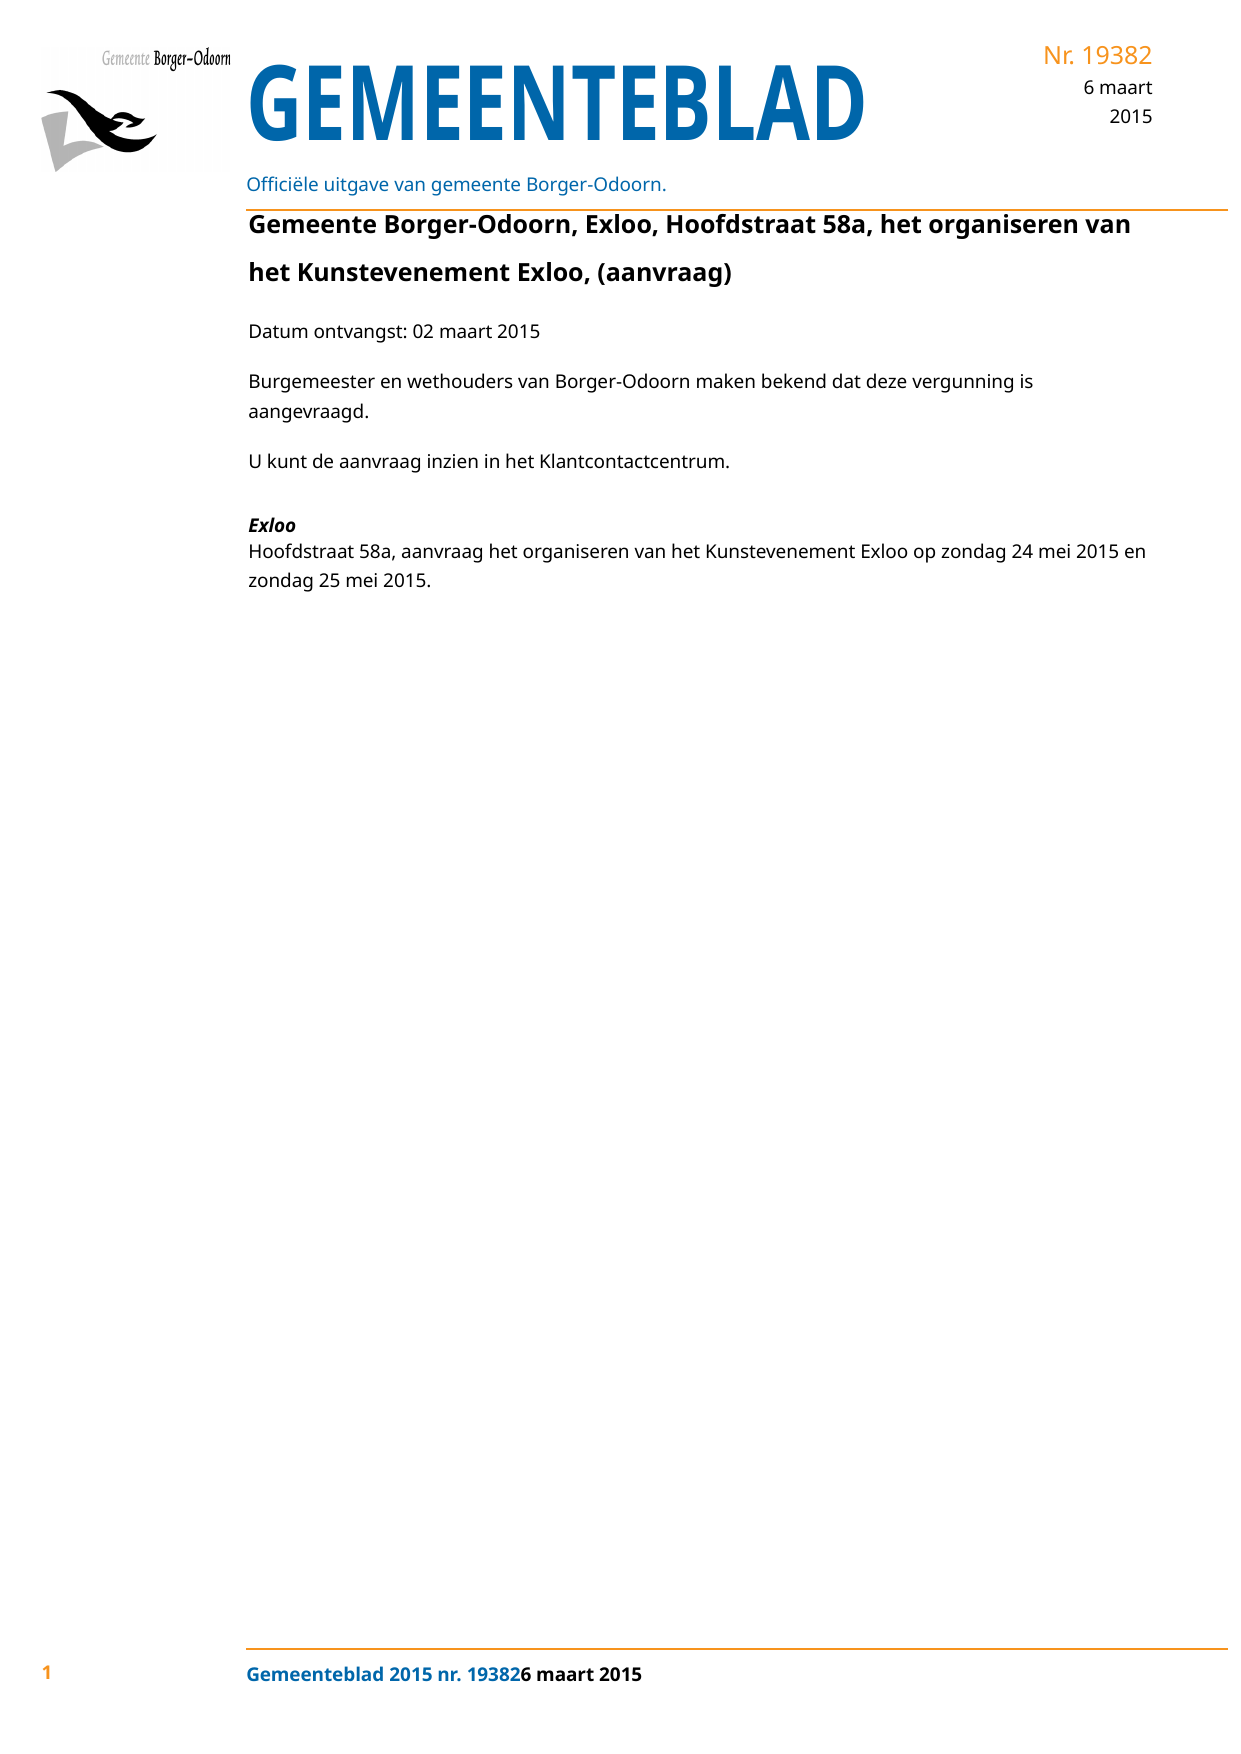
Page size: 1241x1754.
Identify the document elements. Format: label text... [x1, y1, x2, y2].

text Gemeente Borger-Odoorn, Exloo, Hoofdstraat 58a, het organiseren van het Kunstevenement Exloo, (aanvraag) [248, 211, 1152, 288]
picture [41, 47, 231, 172]
text Burgemeester en wethouders van Borger-Odoorn maken bekend dat deze vergunning is aangevraagd. [248, 368, 1152, 424]
text Hoofdstraat 58a, aanvraag het organiseren van het Kunstevenement Exloo op zondag 24 mei 2015 en zondag 25 mei 2015. [248, 538, 1152, 593]
text U kunt de aanvraag inzien in het Klantcontactcentrum. [248, 448, 1152, 474]
text Exloo [248, 512, 1152, 538]
text Datum ontvangst: 02 maart 2015 [248, 318, 1152, 344]
